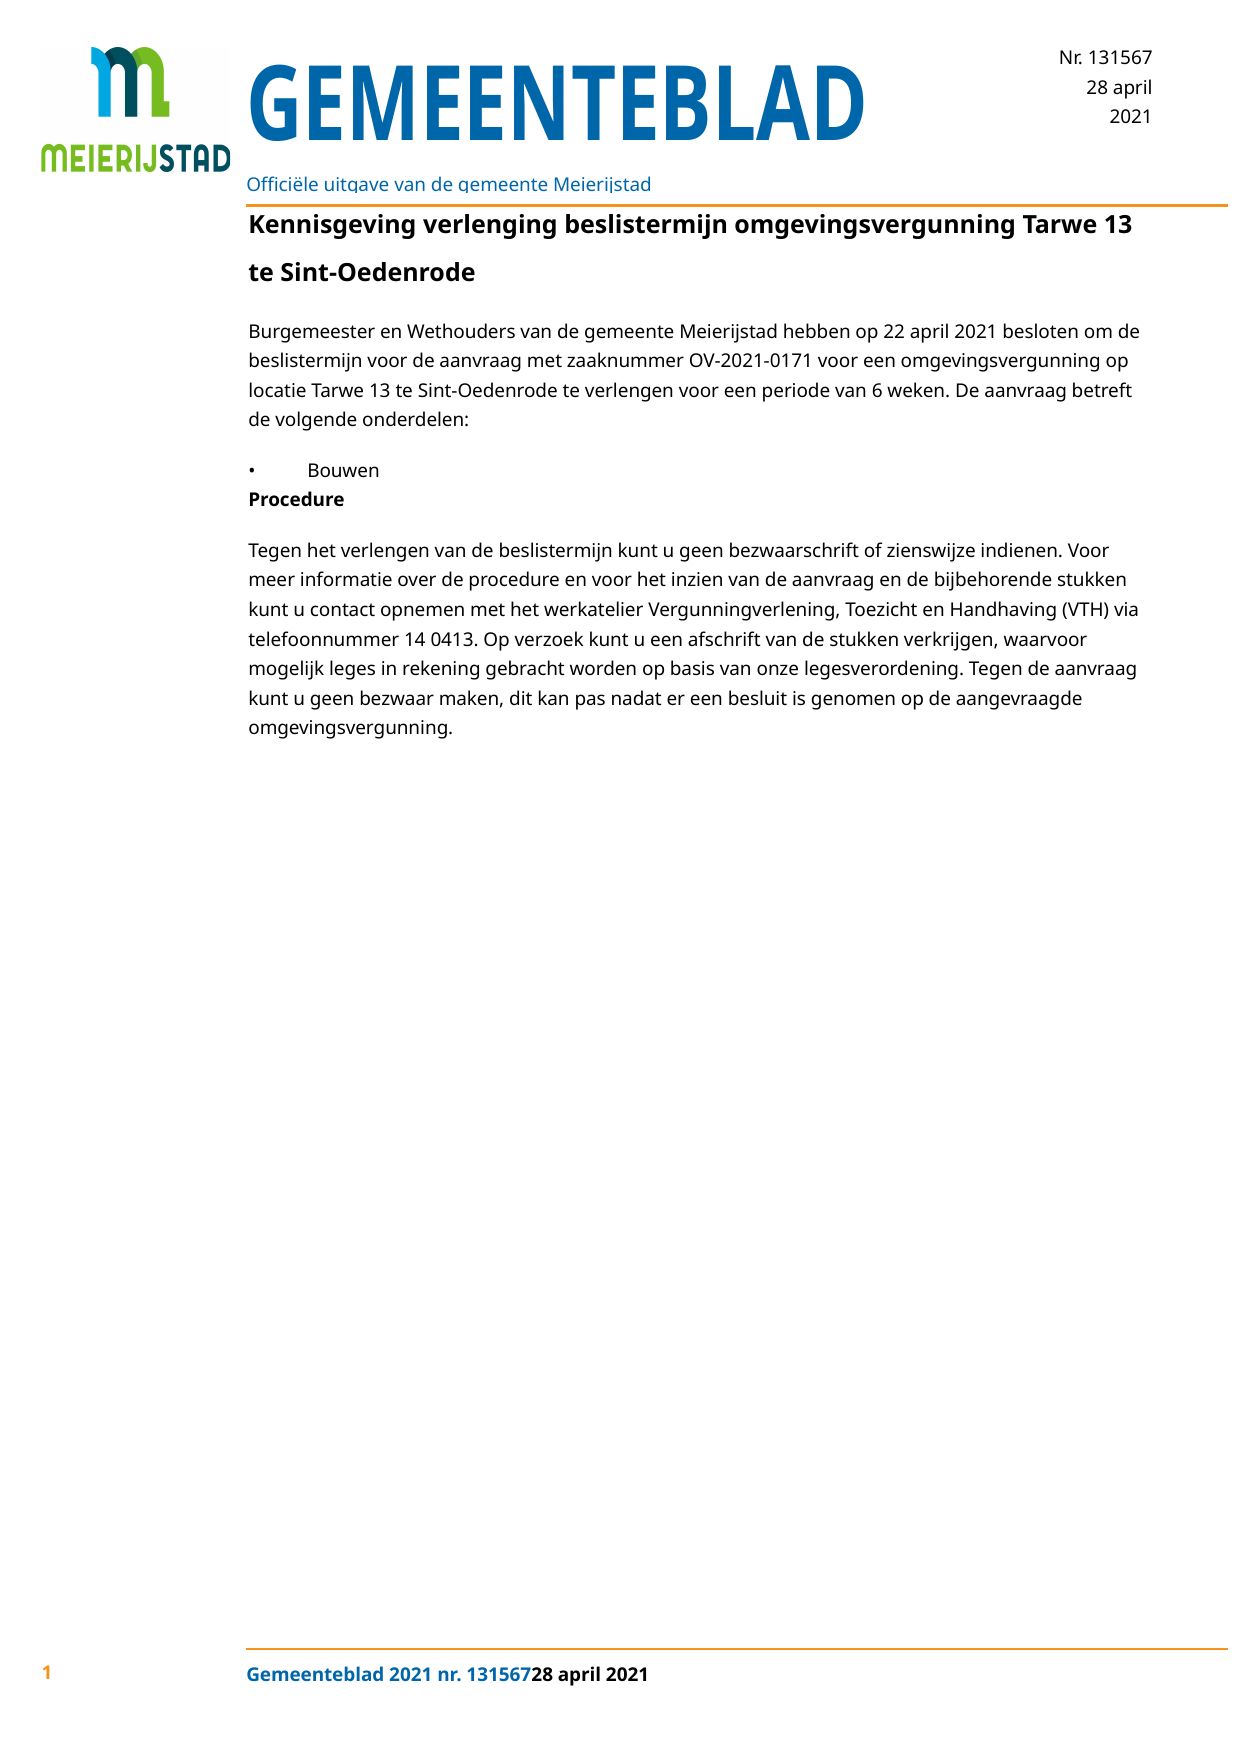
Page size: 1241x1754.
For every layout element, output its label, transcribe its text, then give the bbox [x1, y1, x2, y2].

text Tegen het verlengen van de beslistermijn kunt u geen bezwaarschrift of zienswijze indienen. Voor meer informatie over de procedure en voor het inzien van de aanvraag en de bijbehorende stukken kunt u contact opnemen met het werkatelier Vergunningverlening, Toezicht en Handhaving (VTH) via telefoonnummer 14 0413. Op verzoek kunt u een afschrift van de stukken verkrijgen, waarvoor mogelijk leges in rekening gebracht worden op basis van onze legesverordening. Tegen de aanvraag kunt u geen bezwaar maken, dit kan pas nadat er een besluit is genomen op de aangevraagde omgevingsvergunning. [248, 537, 1152, 740]
text Procedure [248, 487, 1152, 512]
text Burgemeester en Wethouders van de gemeente Meierijstad hebben op 22 april 2021 besloten om de beslistermijn voor de aanvraag met zaaknummer OV-2021-0171 voor een omgevingsvergunning op locatie Tarwe 13 te Sint-Oedenrode te verlengen voor een periode van 6 weken. De aanvraag betreft de volgende onderdelen: [248, 318, 1152, 432]
picture [41, 47, 231, 172]
list Bouwen [248, 457, 1152, 483]
text Kennisgeving verlenging beslistermijn omgevingsvergunning Tarwe 13 te Sint-Oedenrode [248, 207, 1152, 288]
